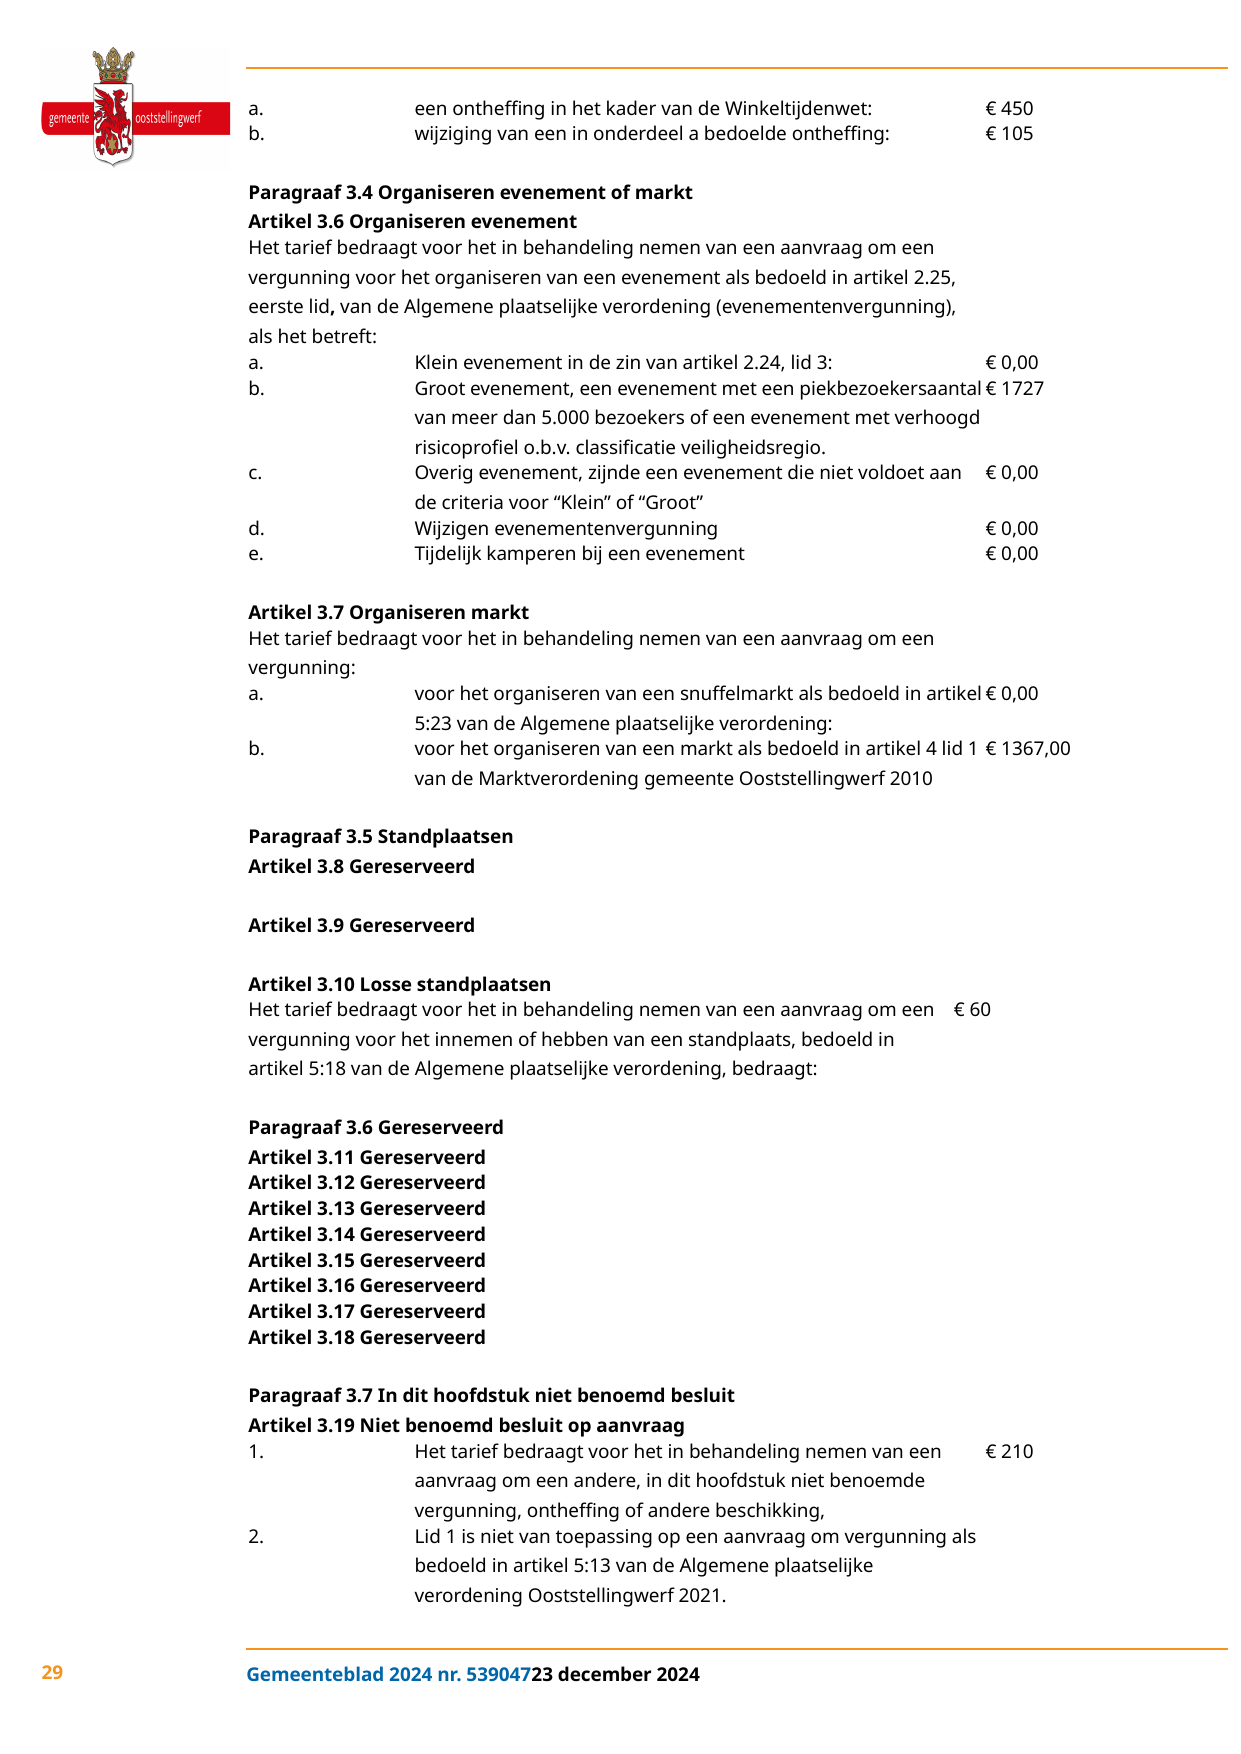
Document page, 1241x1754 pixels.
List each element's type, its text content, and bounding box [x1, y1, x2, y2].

table_cell c. [248, 460, 414, 515]
table_cell b. [248, 375, 414, 459]
table_cell Lid 1 is niet van toepassing op een aanvraag om vergunning als bedoeld in artikel 5:13 van de Algemene plaatselijke verordening Ooststellingwerf 2021. [414, 1523, 985, 1608]
table_cell € 1367,00 [985, 736, 1152, 791]
table_cell Artikel 3.12 Gereserveerd [248, 1170, 952, 1195]
table_cell € 1727 [985, 375, 1152, 459]
table_cell een ontheffing in het kader van de Winkeltijdenwet: [414, 95, 985, 121]
table_header [985, 599, 1152, 625]
table_header [952, 1144, 1152, 1169]
text Paragraaf 3.5 Standplaatsen [248, 824, 1152, 849]
table_header Artikel 3.19 Niet benoemd besluit op aanvraag [248, 1412, 985, 1438]
table_cell Artikel 3.13 Gereserveerd [248, 1195, 952, 1221]
table_header [952, 854, 1152, 879]
table_header Artikel 3.10 Losse standplaatsen [248, 971, 954, 996]
table_cell b. [248, 121, 414, 146]
table_header Artikel 3.9 Gereserveerd [248, 912, 952, 938]
table_cell 2. [248, 1523, 414, 1608]
table_header [954, 971, 1152, 996]
table_header Artikel 3.11 Gereserveerd [248, 1144, 952, 1169]
table_cell a. [248, 349, 414, 375]
table_cell a. [248, 680, 414, 736]
table_cell a. [248, 95, 414, 121]
table_cell [952, 1221, 1152, 1247]
table_cell b. [248, 736, 414, 791]
table_cell Het tarief bedraagt voor het in behandeling nemen van een aanvraag om een vergunning: [248, 625, 985, 680]
table_cell [952, 1298, 1152, 1324]
table_cell 1. [248, 1438, 414, 1523]
table_cell [952, 1324, 1152, 1350]
text Paragraaf 3.6 Gereserveerd [248, 1114, 1152, 1140]
table_cell [952, 1247, 1152, 1272]
text Paragraaf 3.7 In dit hoofdstuk niet benoemd besluit [248, 1382, 1152, 1408]
table_header Artikel 3.6 Organiseren evenement [248, 209, 985, 234]
table_header [952, 912, 1152, 938]
table_cell e. [248, 541, 414, 566]
table_cell Artikel 3.18 Gereserveerd [248, 1324, 952, 1350]
table_cell € 0,00 [985, 460, 1152, 515]
table_cell voor het organiseren van een markt als bedoeld in artikel 4 lid 1 van de Marktverordening gemeente Ooststellingwerf 2010 [414, 736, 985, 791]
table_cell € 0,00 [985, 680, 1152, 736]
table_cell d. [248, 515, 414, 541]
table_cell Artikel 3.15 Gereserveerd [248, 1247, 952, 1272]
table_cell [985, 235, 1152, 349]
table_cell Het tarief bedraagt voor het in behandeling nemen van een aanvraag om een vergunning voor het organiseren van een evenement als bedoeld in artikel 2.25, eerste lid, van de Algemene plaatselijke verordening (evenementenvergunning), als het betreft: [248, 235, 985, 349]
table_cell voor het organiseren van een snuffelmarkt als bedoeld in artikel 5:23 van de Algemene plaatselijke verordening: [414, 680, 985, 736]
table_cell Artikel 3.16 Gereserveerd [248, 1273, 952, 1298]
table_cell [985, 1523, 1152, 1608]
table_cell € 105 [985, 121, 1152, 146]
table_cell Overig evenement, zijnde een evenement die niet voldoet aan de criteria voor “Klein” of “Groot” [414, 460, 985, 515]
table_cell [952, 1195, 1152, 1221]
table_cell Wijzigen evenementenvergunning [414, 515, 985, 541]
table_cell Het tarief bedraagt voor het in behandeling nemen van een aanvraag om een andere, in dit hoofdstuk niet benoemde vergunning, ontheffing of andere beschikking, [414, 1438, 985, 1523]
table_cell [985, 625, 1152, 680]
table_cell Artikel 3.14 Gereserveerd [248, 1221, 952, 1247]
table_cell Klein evenement in de zin van artikel 2.24, lid 3: [414, 349, 985, 375]
table_cell Artikel 3.17 Gereserveerd [248, 1298, 952, 1324]
table_cell € 0,00 [985, 349, 1152, 375]
table_cell € 0,00 [985, 541, 1152, 566]
table_cell [952, 1273, 1152, 1298]
text Paragraaf 3.4 Organiseren evenement of markt [248, 179, 1152, 205]
table_header [985, 1412, 1152, 1438]
table_cell € 450 [985, 95, 1152, 121]
table_cell Groot evenement, een evenement met een piekbezoekersaantal van meer dan 5.000 bezoekers of een evenement met verhoogd risicoprofiel o.b.v. classificatie veiligheidsregio. [414, 375, 985, 459]
table_header [985, 209, 1152, 234]
table_cell [952, 1170, 1152, 1195]
table_header Artikel 3.8 Gereserveerd [248, 854, 952, 879]
table_cell € 60 [954, 996, 1152, 1081]
table_header Artikel 3.7 Organiseren markt [248, 599, 985, 625]
table_cell wijziging van een in onderdeel a bedoelde ontheffing: [414, 121, 985, 146]
table_cell Tijdelijk kamperen bij een evenement [414, 541, 985, 566]
table_cell € 210 [985, 1438, 1152, 1523]
table_cell € 0,00 [985, 515, 1152, 541]
picture [41, 47, 231, 172]
table_cell Het tarief bedraagt voor het in behandeling nemen van een aanvraag om een vergunning voor het innemen of hebben van een standplaats, bedoeld in artikel 5:18 van de Algemene plaatselijke verordening, bedraagt: [248, 996, 954, 1081]
